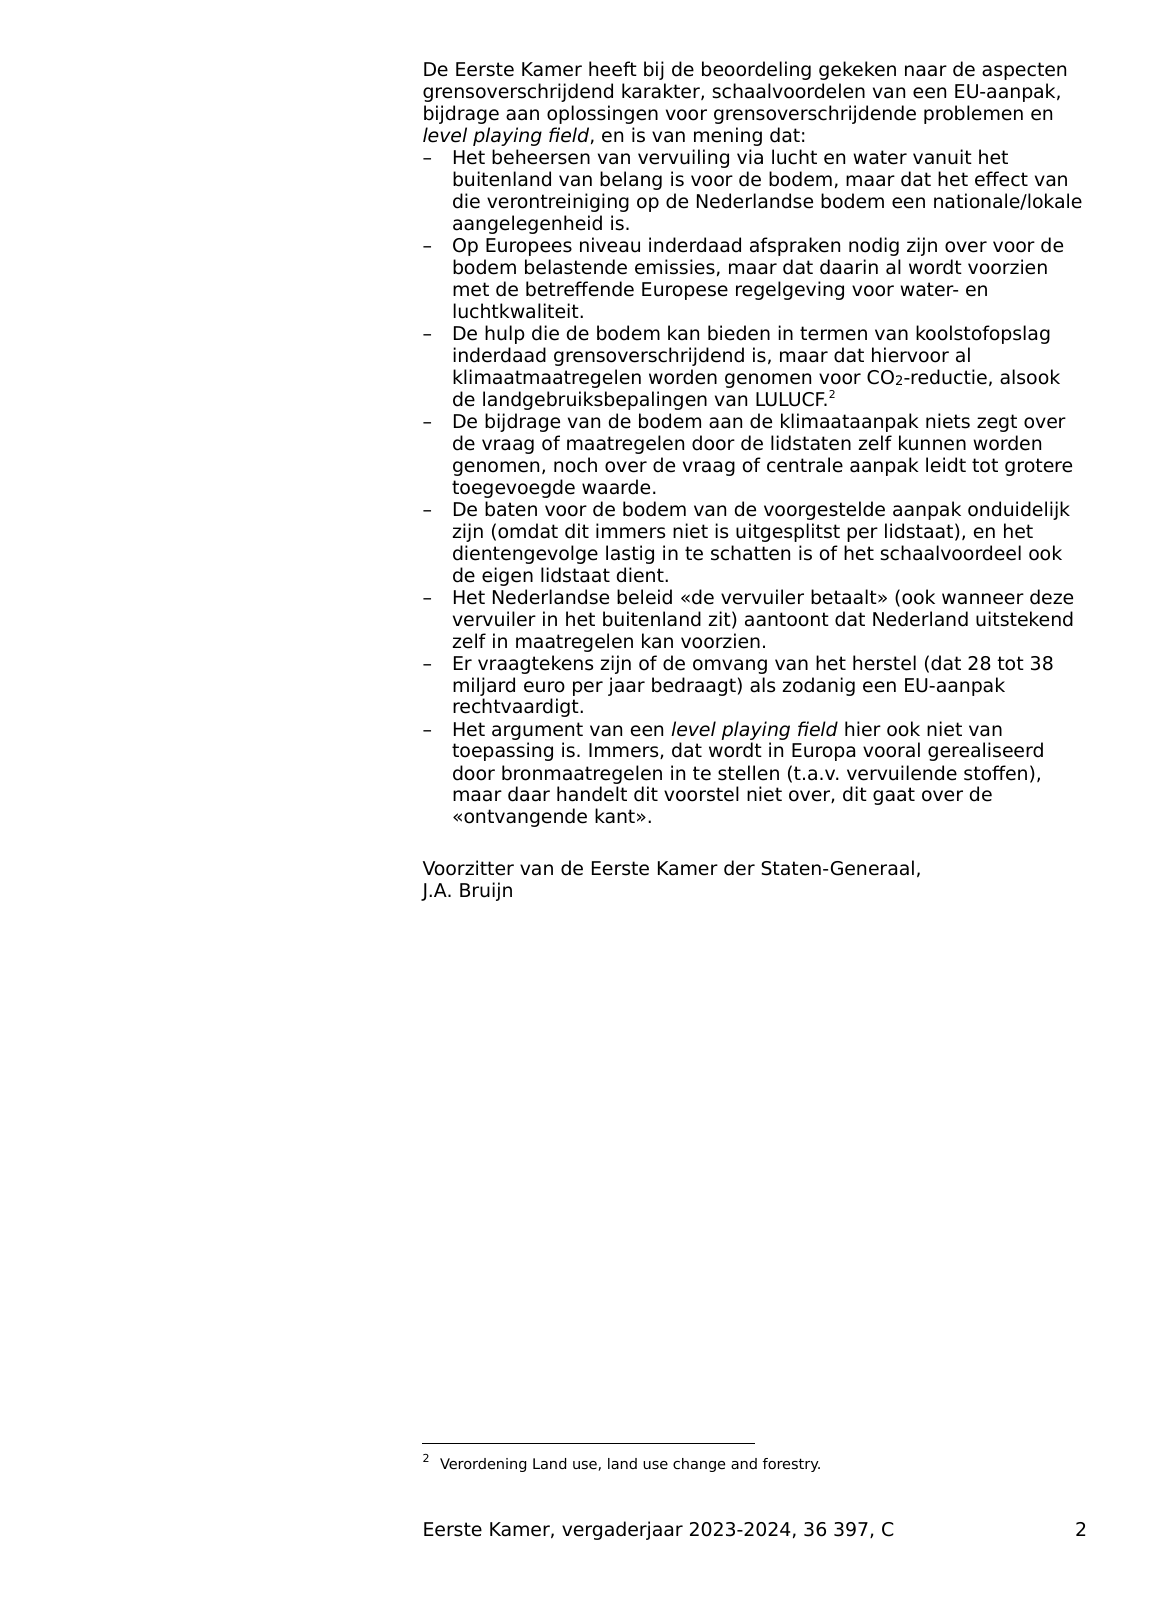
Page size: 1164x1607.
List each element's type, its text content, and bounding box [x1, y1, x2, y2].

text – De baten voor de bodem van de voorgestelde aanpak onduidelijk zijn (omdat dit immers niet is uitgesplitst per lidstaat), en het dientengevolge lastig in te schatten is of het schaalvoordeel ook de eigen lidstaat dient. [422, 499, 1087, 587]
text – De hulp die de bodem kan bieden in termen van koolstofopslag inderdaad grensoverschrijdend is, maar dat hiervoor al klimaatmaatregelen worden genomen voor CO2-reductie, alsook de landgebruiksbepalingen van LULUCF. [422, 323, 1087, 411]
text – De bijdrage van de bodem aan de klimaataanpak niets zegt over de vraag of maatregelen door de lidstaten zelf kunnen worden genomen, noch over de vraag of centrale aanpak leidt tot grotere toegevoegde waarde. [422, 411, 1087, 499]
text Voorzitter van de Eerste Kamer der Staten-Generaal, J.A. Bruijn [422, 858, 1087, 902]
text Verordening Land use, land use change and forestry. [422, 1452, 1087, 1474]
text De Eerste Kamer heeft bij de beoordeling gekeken naar de aspecten grensoverschrijdend karakter, schaalvoordelen van een EU-aanpak, bijdrage aan oplossingen voor grensoverschrijdende problemen en level playing field, en is van mening dat: [422, 59, 1087, 147]
text – Het argument van een level playing field hier ook niet van toepassing is. Immers, dat wordt in Europa vooral gerealiseerd door bronmaatregelen in te stellen (t.a.v. vervuilende stoffen), maar daar handelt dit voorstel niet over, dit gaat over de «ontvangende kant». [422, 718, 1087, 828]
text – Het Nederlandse beleid «de vervuiler betaalt» (ook wanneer deze vervuiler in het buitenland zit) aantoont dat Nederland uitstekend zelf in maatregelen kan voorzien. [422, 587, 1087, 652]
text – Het beheersen van vervuiling via lucht en water vanuit het buitenland van belang is voor de bodem, maar dat het effect van die verontreiniging op de Nederlandse bodem een nationale/lokale aangelegenheid is. [422, 147, 1087, 235]
text – Er vraagtekens zijn of de omvang van het herstel (dat 28 tot 38 miljard euro per jaar bedraagt) als zodanig een EU-aanpak rechtvaardigt. [422, 652, 1087, 718]
text – Op Europees niveau inderdaad afspraken nodig zijn over voor de bodem belastende emissies, maar dat daarin al wordt voorzien met de betreffende Europese regelgeving voor water- en luchtkwaliteit. [422, 235, 1087, 323]
